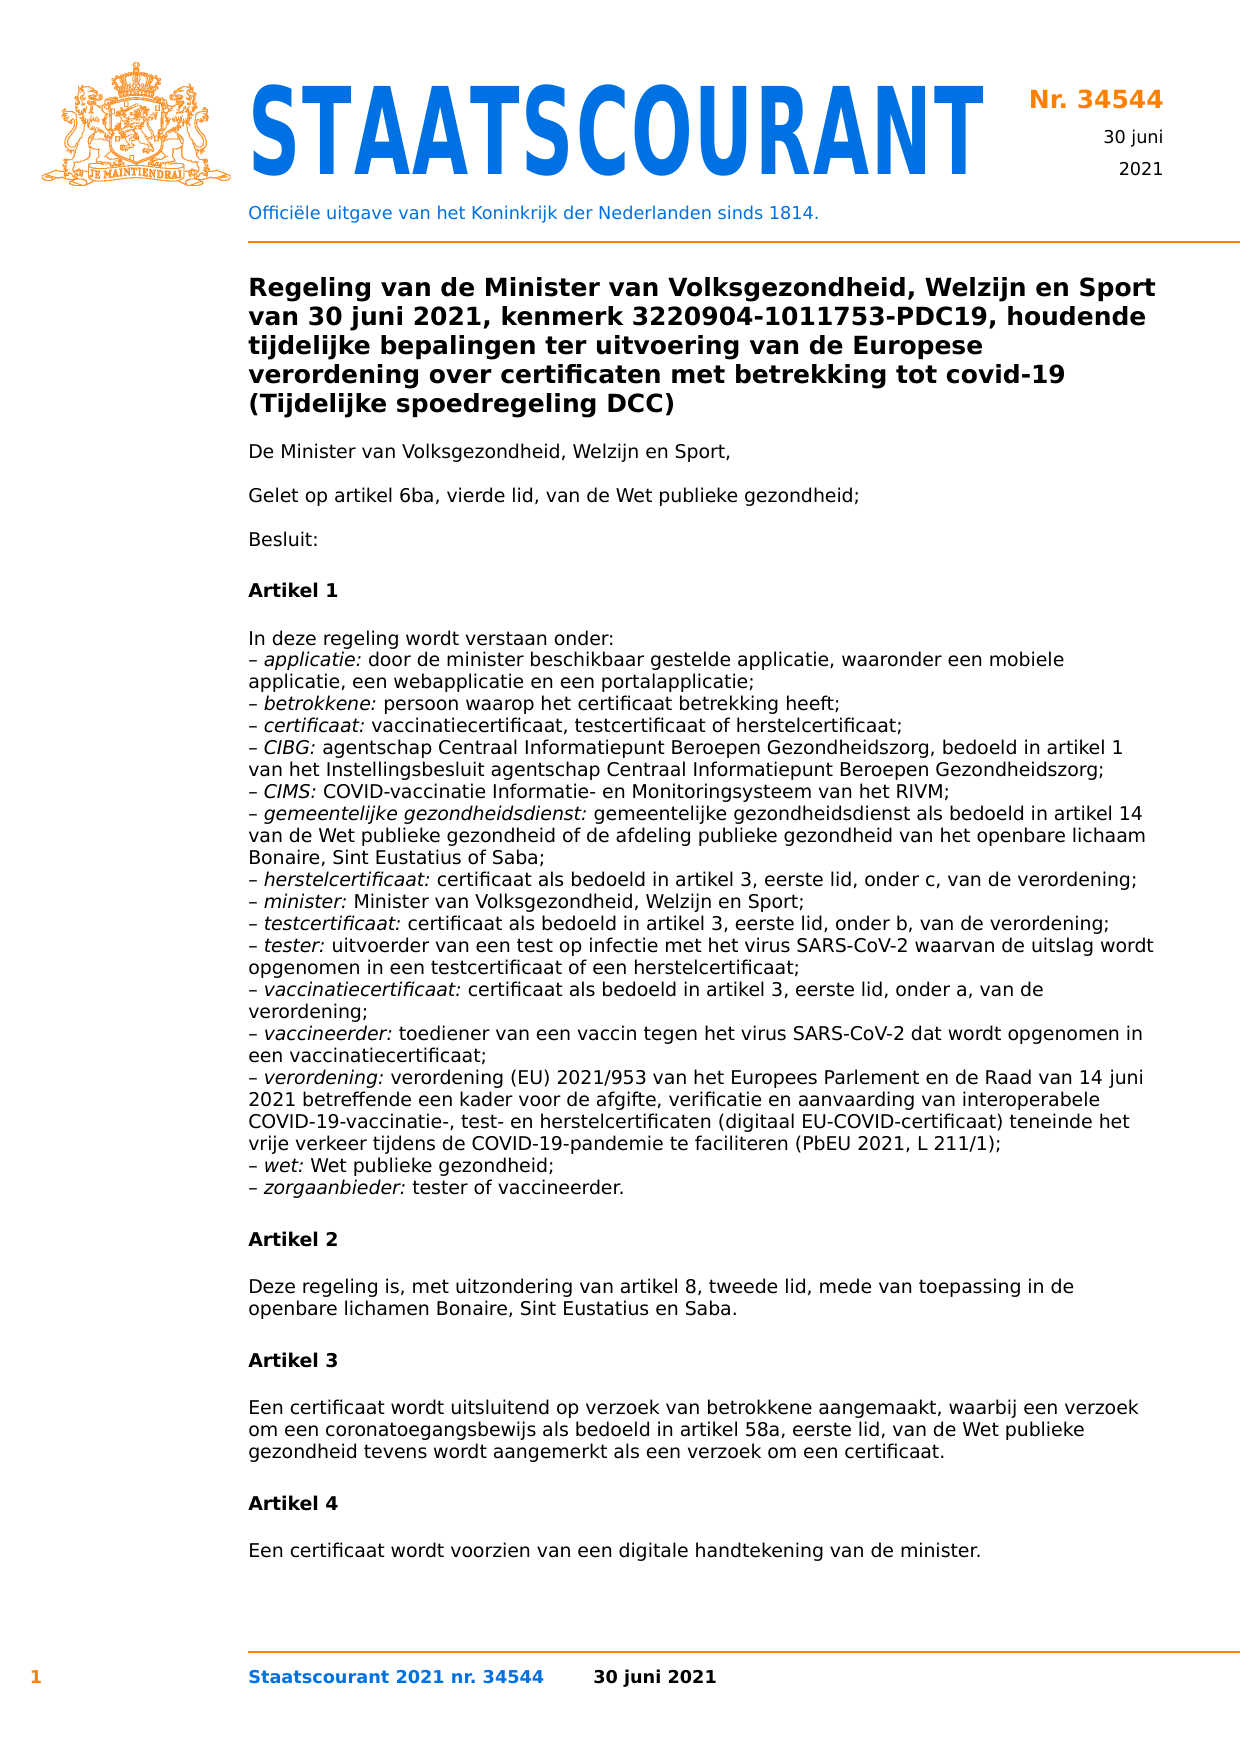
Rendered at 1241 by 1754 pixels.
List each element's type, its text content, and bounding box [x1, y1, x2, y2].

table_cell 2021 [998, 153, 1240, 203]
text – vaccineerder: toediener van een vaccin tegen het virus SARS-CoV-2 dat wordt opgenomen in een vaccinatiecertificaat; [248, 1023, 1163, 1067]
text – applicatie: door de minister beschikbaar gestelde applicatie, waaronder een mobiele applicatie, een webapplicatie en een portalapplicatie; [248, 649, 1163, 693]
picture [41, 62, 231, 186]
text – CIMS: COVID-vaccinatie Informatie- en Monitoringsysteem van het RIVM; [248, 781, 1163, 803]
table_header Nr. 34544 [998, 62, 1240, 121]
text Deze regeling is, met uitzondering van artikel 8, tweede lid, mede van toepassing in de openbare lichamen Bonaire, Sint Eustatius en Saba. [248, 1276, 1163, 1320]
subtitle Artikel 1 [248, 580, 1163, 602]
table_cell 30 juni [998, 121, 1240, 153]
text Besluit: [248, 528, 1163, 550]
table_header STAATSCOURANT [248, 62, 998, 203]
table_header [25, 62, 248, 241]
text – certificaat: vaccinatiecertificaat, testcertificaat of herstelcertificaat; [248, 715, 1163, 737]
text In deze regeling wordt verstaan onder: [248, 627, 1163, 649]
text – minister: Minister van Volksgezondheid, Welzijn en Sport; [248, 891, 1163, 913]
text De Minister van Volksgezondheid, Welzijn en Sport, [248, 441, 1163, 463]
subtitle Artikel 3 [248, 1350, 1163, 1372]
text – testcertificaat: certificaat als bedoeld in artikel 3, eerste lid, onder b, van de verordening; [248, 913, 1163, 935]
text – CIBG: agentschap Centraal Informatiepunt Beroepen Gezondheidszorg, bedoeld in artikel 1 van het Instellingsbesluit agentschap Centraal Informatiepunt Beroepen Gezondheidszorg; [248, 737, 1163, 781]
text Gelet op artikel 6ba, vierde lid, van de Wet publieke gezondheid; [248, 484, 1163, 507]
table_cell Officiële uitgave van het Koninkrijk der Nederlanden sinds 1814. [248, 203, 1240, 241]
text – tester: uitvoerder van een test op infectie met het virus SARS-CoV-2 waarvan de uitslag wordt opgenomen in een testcertificaat of een herstelcertificaat; [248, 935, 1163, 979]
text Een certificaat wordt voorzien van een digitale handtekening van de minister. [248, 1540, 1163, 1562]
subtitle Artikel 4 [248, 1493, 1163, 1515]
text – betrokkene: persoon waarop het certificaat betrekking heeft; [248, 693, 1163, 715]
text – zorgaanbieder: tester of vaccineerder. [248, 1177, 1163, 1199]
text – gemeentelijke gezondheidsdienst: gemeentelijke gezondheidsdienst als bedoeld in artikel 14 van de Wet publieke gezondheid of de afdeling publieke gezondheid van het openbare lichaam Bonaire, Sint Eustatius of Saba; [248, 803, 1163, 869]
text Een certificaat wordt uitsluitend op verzoek van betrokkene aangemaakt, waarbij een verzoek om een coronatoegangsbewijs als bedoeld in artikel 58a, eerste lid, van de Wet publieke gezondheid tevens wordt aangemerkt als een verzoek om een certificaat. [248, 1397, 1163, 1463]
text – herstelcertificaat: certificaat als bedoeld in artikel 3, eerste lid, onder c, van de verordening; [248, 869, 1163, 891]
text – verordening: verordening (EU) 2021/953 van het Europees Parlement en de Raad van 14 juni 2021 betreffende een kader voor de afgifte, verificatie en aanvaarding van interoperabele COVID-19-vaccinatie-, test- en herstelcertificaten (digitaal EU-COVID-certificaat) teneinde het vrije verkeer tijdens de COVID-19-pandemie te faciliteren (PbEU 2021, L 211/1); [248, 1067, 1163, 1155]
subtitle Regeling van de Minister van Volksgezondheid, Welzijn en Sport van 30 juni 2021, kenmerk 3220904-1011753-PDC19, houdende tijdelijke bepalingen ter uitvoering van de Europese verordening over certificaten met betrekking tot covid-19 (Tijdelijke spoedregeling DCC) [248, 273, 1163, 419]
text – vaccinatiecertificaat: certificaat als bedoeld in artikel 3, eerste lid, onder a, van de verordening; [248, 979, 1163, 1023]
subtitle Artikel 2 [248, 1229, 1163, 1251]
text – wet: Wet publieke gezondheid; [248, 1155, 1163, 1177]
